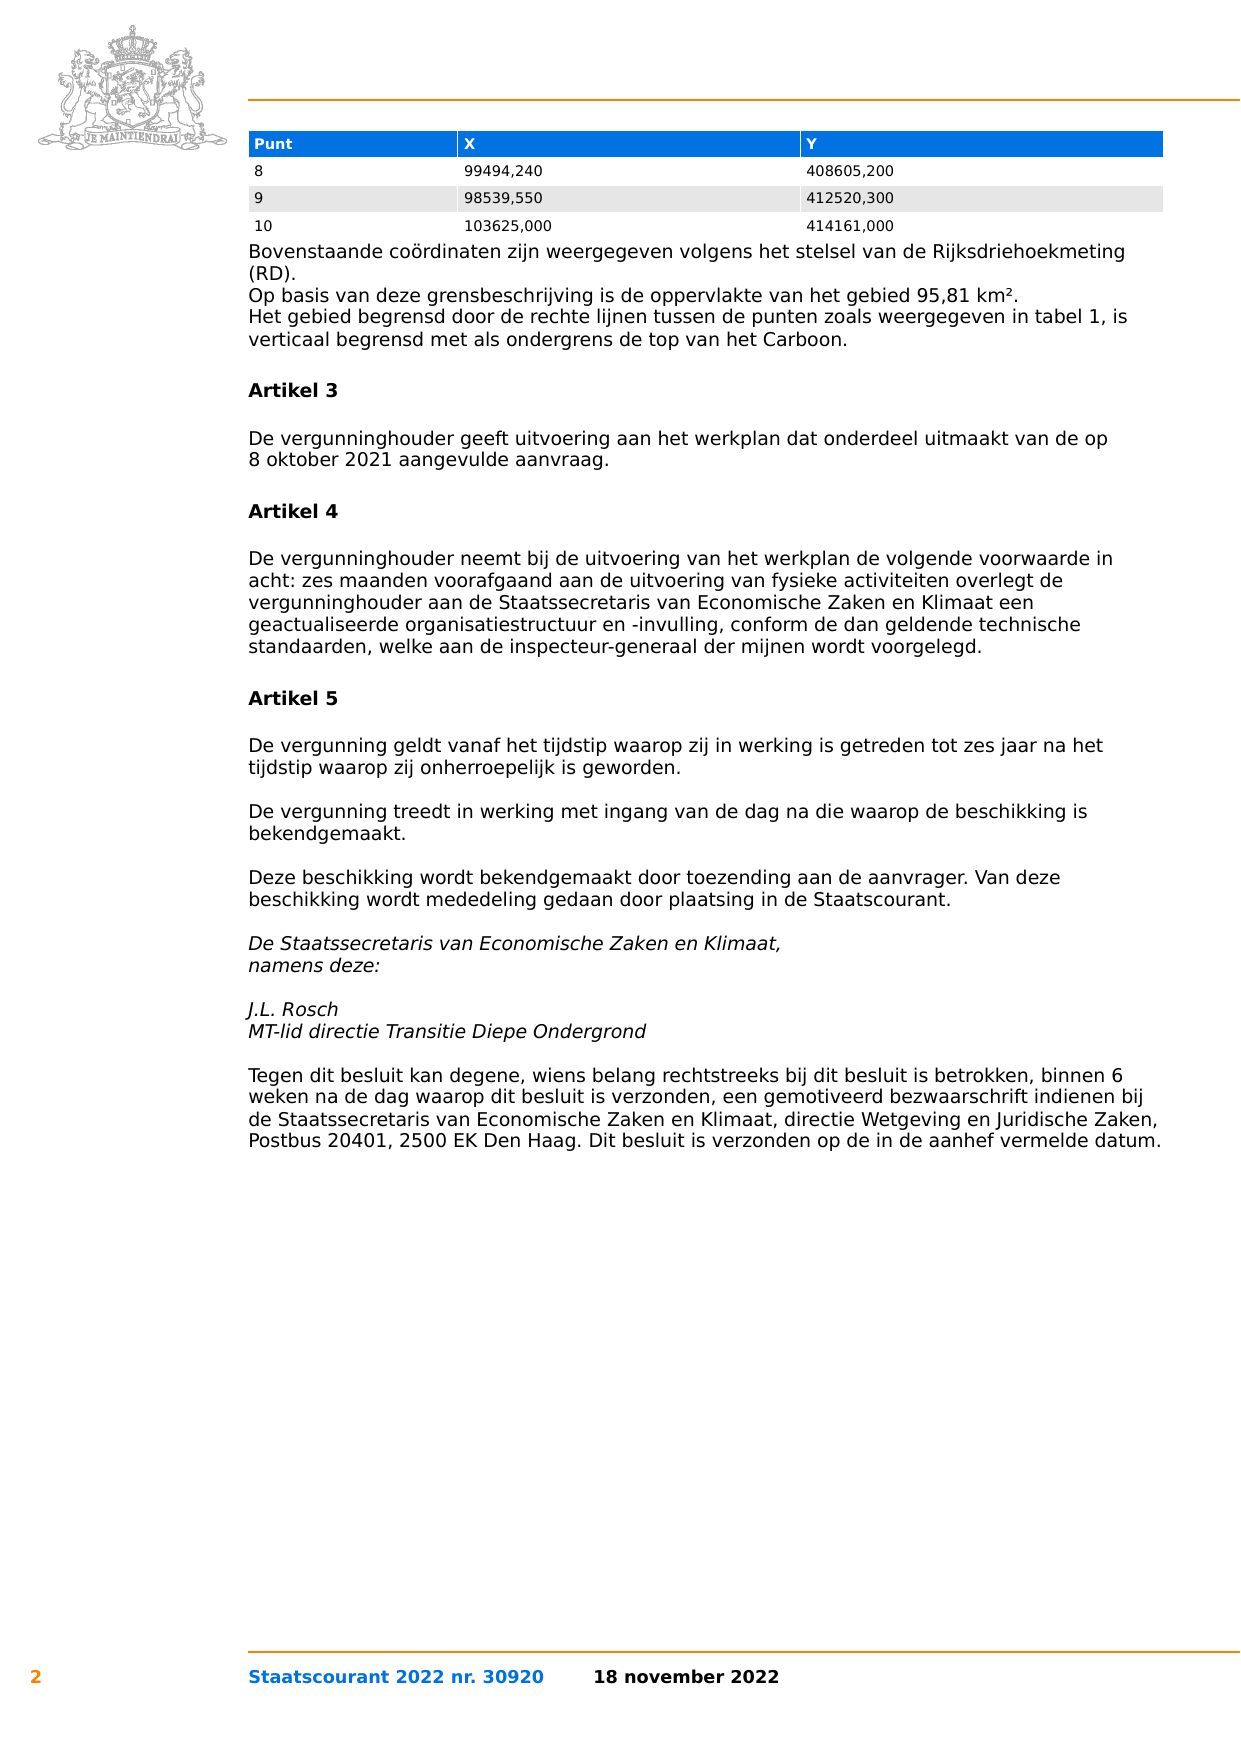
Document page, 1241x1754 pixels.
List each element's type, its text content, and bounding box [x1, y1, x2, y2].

table_cell 412520,300 [801, 186, 1163, 212]
picture [38, 25, 227, 150]
table_header X [458, 131, 800, 157]
text Tegen dit besluit kan degene, wiens belang rechtstreeks bij dit besluit is betrokken, binnen 6 weken na de dag waarop dit besluit is verzonden, een gemotiveerd bezwaarschrift indienen bij de Staatssecretaris van Economische Zaken en Klimaat, directie Wetgeving en Juridische Zaken, Postbus 20401, 2500 EK Den Haag. Dit besluit is verzonden op de in de aanhef vermelde datum. [248, 1064, 1163, 1152]
table_cell 414161,000 [801, 213, 1163, 239]
text Het gebied begrensd door de rechte lijnen tussen de punten zoals weergegeven in tabel 1, is verticaal begrensd met als ondergrens de top van het Carboon. [248, 306, 1163, 350]
table_cell 103625,000 [458, 213, 800, 239]
subtitle Artikel 3 [248, 380, 1163, 402]
table_cell 10 [249, 213, 457, 239]
table_header Punt [249, 131, 457, 157]
table_cell 9 [249, 186, 457, 212]
table_cell 8 [249, 158, 457, 185]
text De vergunning treedt in werking met ingang van de dag na die waarop de beschikking is bekendgemaakt. [248, 801, 1163, 845]
subtitle Artikel 4 [248, 501, 1163, 523]
text Bovenstaande coördinaten zijn weergegeven volgens het stelsel van de Rijksdriehoekmeting (RD). [248, 241, 1163, 284]
text Deze beschikking wordt bekendgemaakt door toezending aan de aanvrager. Van deze beschikking wordt mededeling gedaan door plaatsing in de Staatscourant. [248, 867, 1163, 911]
text De vergunning geldt vanaf het tijdstip waarop zij in werking is getreden tot zes jaar na het tijdstip waarop zij onherroepelijk is geworden. [248, 735, 1163, 779]
table_header Y [801, 131, 1163, 157]
text Op basis van deze grensbeschrijving is de oppervlakte van het gebied 95,81 km². [248, 284, 1163, 306]
table_cell 98539,550 [458, 186, 800, 212]
table_cell 408605,200 [801, 158, 1163, 185]
table_cell 99494,240 [458, 158, 800, 185]
subtitle Artikel 5 [248, 688, 1163, 710]
text De vergunninghouder neemt bij de uitvoering van het werkplan de volgende voorwaarde in acht: zes maanden voorafgaand aan de uitvoering van fysieke activiteiten overlegt de vergunninghouder aan de Staatssecretaris van Economische Zaken en Klimaat een geactualiseerde organisatiestructuur en -invulling, conform de dan geldende technische standaarden, welke aan de inspecteur-generaal der mijnen wordt voorgelegd. [248, 548, 1163, 658]
text De Staatssecretaris van Economische Zaken en Klimaat, namens deze: J.L. Rosch MT-lid directie Transitie Diepe Ondergrond [248, 933, 1163, 1043]
text De vergunninghouder geeft uitvoering aan het werkplan dat onderdeel uitmaakt van de op 8 oktober 2021 aangevulde aanvraag. [248, 427, 1163, 471]
